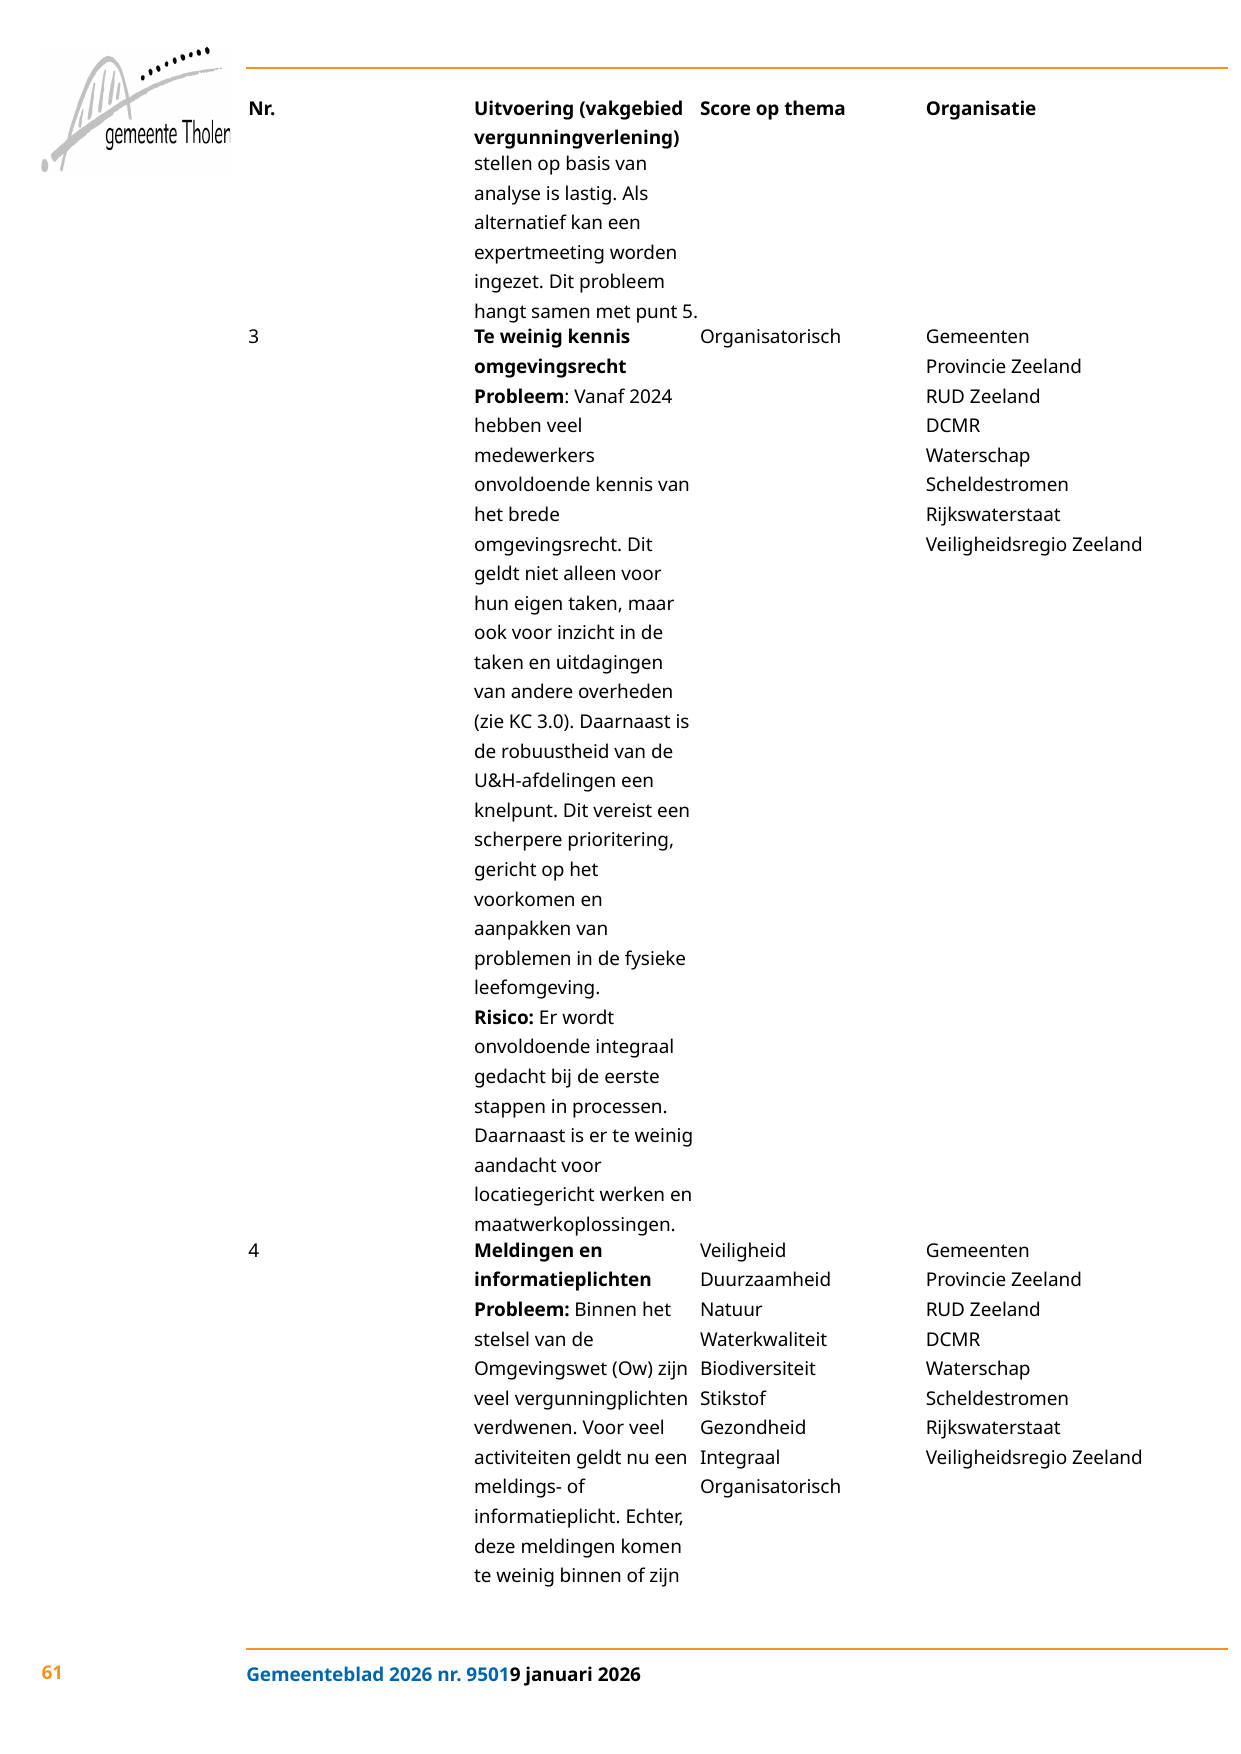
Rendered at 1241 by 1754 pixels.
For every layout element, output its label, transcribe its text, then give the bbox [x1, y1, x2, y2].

table_cell stellen op basis van analyse is lastig. Als alternatief kan een expertmeeting worden ingezet. Dit probleem hangt samen met punt 5. [474, 150, 700, 324]
table_cell Te weinig kennis omgevingsrecht Probleem: Vanaf 2024 hebben veel medewerkers onvoldoende kennis van het brede omgevingsrecht. Dit geldt niet alleen voor hun eigen taken, maar ook voor inzicht in de taken en uitdagingen van andere overheden (zie KC 3.0). Daarnaast is de robuustheid van de U&H-afdelingen een knelpunt. Dit vereist een scherpere prioritering, gericht op het voorkomen en aanpakken van problemen in de fysieke leefomgeving. Risico: Er wordt onvoldoende integraal gedacht bij de eerste stappen in processen. Daarnaast is er te weinig aandacht voor locatiegericht werken en maatwerkoplossingen. [474, 324, 700, 1237]
table_header Organisatie [926, 95, 1152, 150]
table_cell 4 [248, 1237, 474, 1588]
picture [41, 47, 231, 172]
table_cell Organisatorisch [700, 324, 926, 1237]
table_cell [248, 150, 474, 324]
table_cell 3 [248, 324, 474, 1237]
table_cell Veiligheid Duurzaamheid Natuur Waterkwaliteit Biodiversiteit Stikstof Gezondheid Integraal Organisatorisch [700, 1237, 926, 1588]
table_cell Gemeenten Provincie Zeeland RUD Zeeland DCMR Waterschap Scheldestromen Rijkswaterstaat Veiligheidsregio Zeeland [926, 324, 1152, 1237]
table_header Nr. [248, 95, 474, 150]
table_header Uitvoering (vakgebied vergunningverlening) [474, 95, 700, 150]
table_header Score op thema [700, 95, 926, 150]
table_cell [700, 150, 926, 324]
table_cell Meldingen en informatieplichten Probleem: Binnen het stelsel van de Omgevingswet (Ow) zijn veel vergunningplichten verdwenen. Voor veel activiteiten geldt nu een meldings- of informatieplicht. Echter, deze meldingen komen te weinig binnen of zijn [474, 1237, 700, 1588]
table_cell [926, 150, 1152, 324]
table_cell Gemeenten Provincie Zeeland RUD Zeeland DCMR Waterschap Scheldestromen Rijkswaterstaat Veiligheidsregio Zeeland [926, 1237, 1152, 1588]
